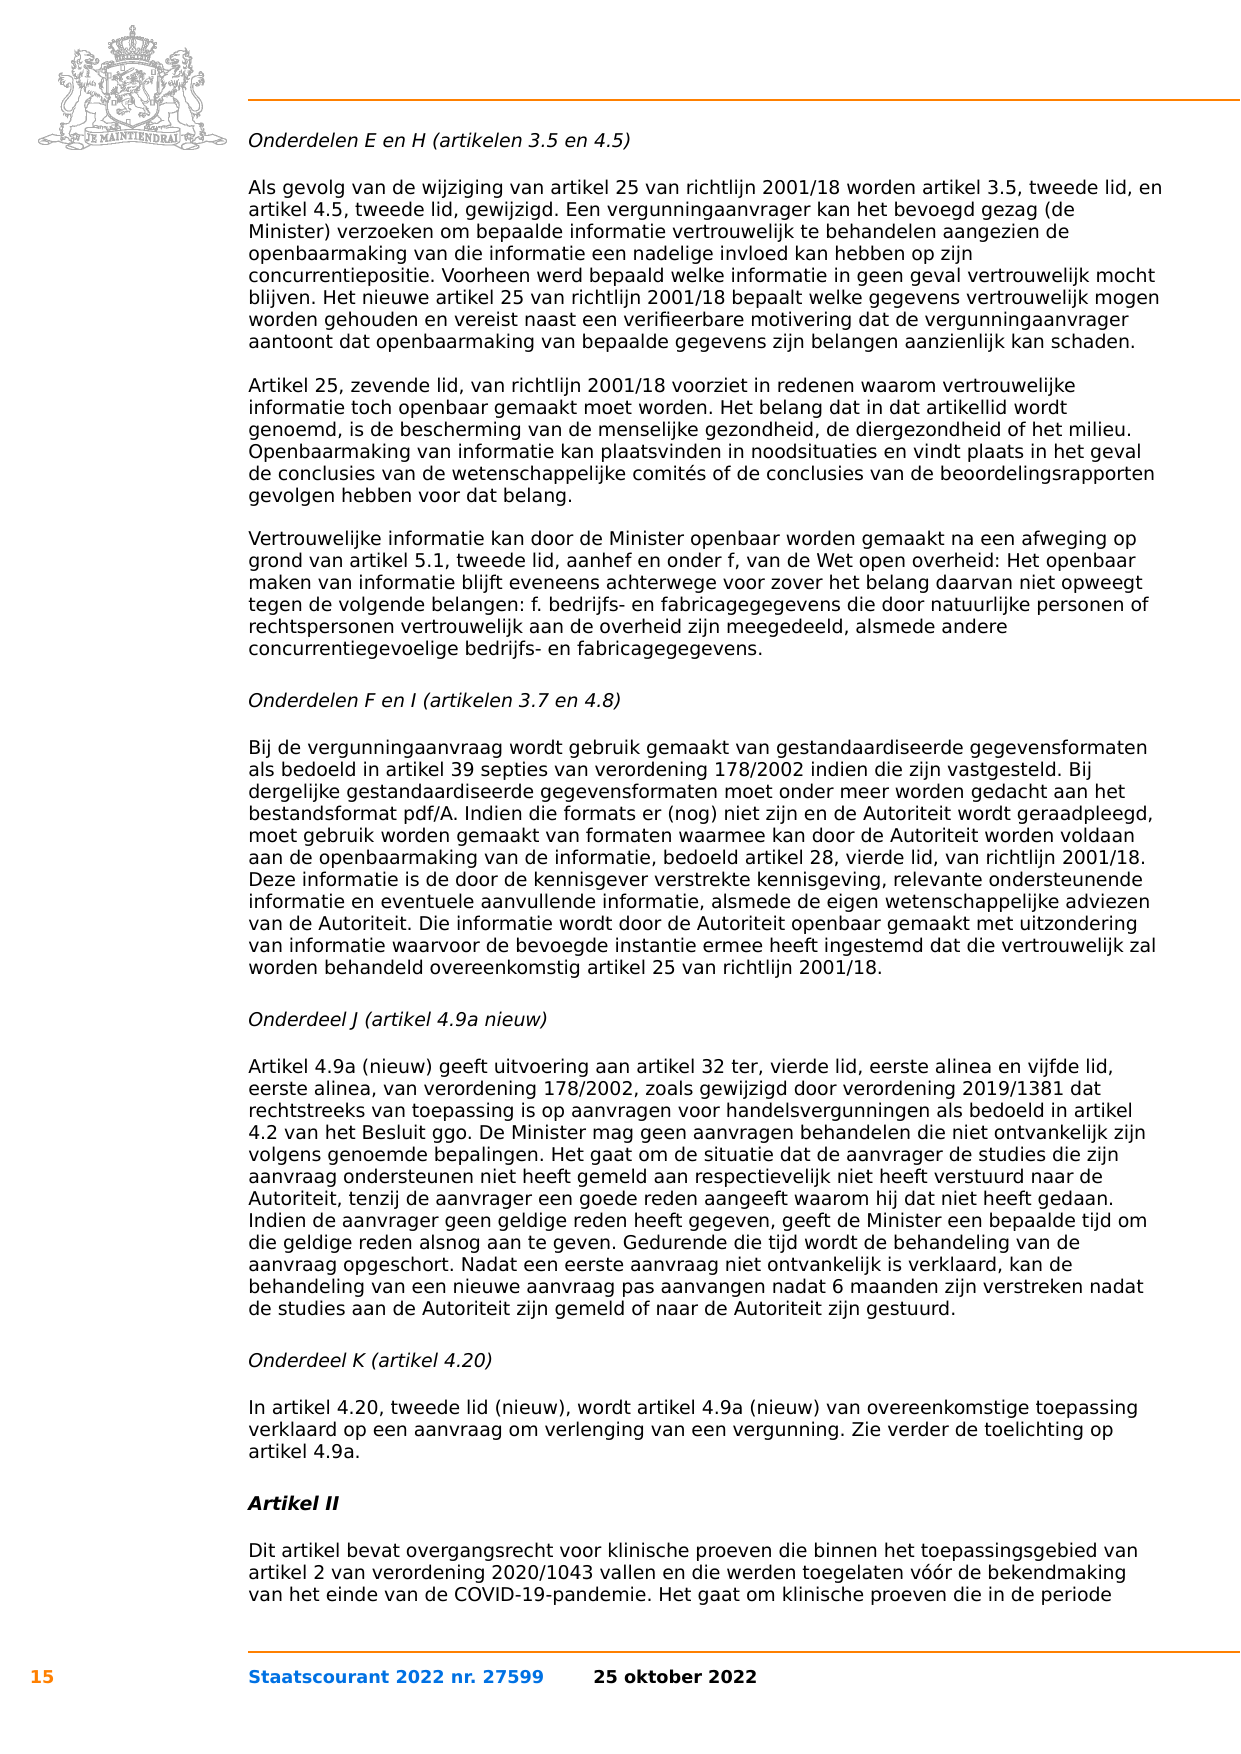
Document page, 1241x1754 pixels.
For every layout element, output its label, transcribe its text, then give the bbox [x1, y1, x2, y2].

subtitle Artikel II [248, 1493, 1163, 1514]
text Bij de vergunningaanvraag wordt gebruik gemaakt van gestandaardiseerde gegevensformaten als bedoeld in artikel 39 septies van verordening 178/2002 indien die zijn vastgesteld. Bij dergelijke gestandaardiseerde gegevensformaten moet onder meer worden gedacht aan het bestandsformat pdf/A. Indien die formats er (nog) niet zijn en de Autoriteit wordt geraadpleegd, moet gebruik worden gemaakt van formaten waarmee kan door de Autoriteit worden voldaan aan de openbaarmaking van de informatie, bedoeld artikel 28, vierde lid, van richtlijn 2001/18. Deze informatie is de door de kennisgever verstrekte kennisgeving, relevante ondersteunende informatie en eventuele aanvullende informatie, alsmede de eigen wetenschappelijke adviezen van de Autoriteit. Die informatie wordt door de Autoriteit openbaar gemaakt met uitzondering van informatie waarvoor de bevoegde instantie ermee heeft ingestemd dat die vertrouwelijk zal worden behandeld overeenkomstig artikel 25 van richtlijn 2001/18. [248, 737, 1163, 979]
text Dit artikel bevat overgangsrecht voor klinische proeven die binnen het toepassingsgebied van artikel 2 van verordening 2020/1043 vallen en die werden toegelaten vóór de bekendmaking van het einde van de COVID-19-pandemie. Het gaat om klinische proeven die in de periode [248, 1539, 1163, 1606]
picture [38, 25, 227, 150]
text Artikel 4.9a (nieuw) geeft uitvoering aan artikel 32 ter, vierde lid, eerste alinea en vijfde lid, eerste alinea, van verordening 178/2002, zoals gewijzigd door verordening 2019/1381 dat rechtstreeks van toepassing is op aanvragen voor handelsvergunningen als bedoeld in artikel 4.2 van het Besluit ggo. De Minister mag geen aanvragen behandelen die niet ontvankelijk zijn volgens genoemde bepalingen. Het gaat om de situatie dat de aanvrager de studies die zijn aanvraag ondersteunen niet heeft gemeld aan respectievelijk niet heeft verstuurd naar de Autoriteit, tenzij de aanvrager een goede reden aangeeft waarom hij dat niet heeft gedaan. Indien de aanvrager geen geldige reden heeft gegeven, geeft de Minister een bepaalde tijd om die geldige reden alsnog aan te geven. Gedurende die tijd wordt de behandeling van de aanvraag opgeschort. Nadat een eerste aanvraag niet ontvankelijk is verklaard, kan de behandeling van een nieuwe aanvraag pas aanvangen nadat 6 maanden zijn verstreken nadat de studies aan de Autoriteit zijn gemeld of naar de Autoriteit zijn gestuurd. [248, 1056, 1163, 1320]
subtitle Onderdelen F en I (artikelen 3.7 en 4.8) [248, 690, 1163, 712]
text Als gevolg van de wijziging van artikel 25 van richtlijn 2001/18 worden artikel 3.5, tweede lid, en artikel 4.5, tweede lid, gewijzigd. Een vergunningaanvrager kan het bevoegd gezag (de Minister) verzoeken om bepaalde informatie vertrouwelijk te behandelen aangezien de openbaarmaking van die informatie een nadelige invloed kan hebben op zijn concurrentiepositie. Voorheen werd bepaald welke informatie in geen geval vertrouwelijk mocht blijven. Het nieuwe artikel 25 van richtlijn 2001/18 bepaalt welke gegevens vertrouwelijk mogen worden gehouden en vereist naast een verifieerbare motivering dat de vergunningaanvrager aantoont dat openbaarmaking van bepaalde gegevens zijn belangen aanzienlijk kan schaden. [248, 177, 1163, 353]
subtitle Onderdeel K (artikel 4.20) [248, 1350, 1163, 1372]
subtitle Onderdelen E en H (artikelen 3.5 en 4.5) [248, 130, 1163, 152]
text In artikel 4.20, tweede lid (nieuw), wordt artikel 4.9a (nieuw) van overeenkomstige toepassing verklaard op een aanvraag om verlenging van een vergunning. Zie verder de toelichting op artikel 4.9a. [248, 1397, 1163, 1463]
subtitle Onderdeel J (artikel 4.9a nieuw) [248, 1009, 1163, 1031]
text Artikel 25, zevende lid, van richtlijn 2001/18 voorziet in redenen waarom vertrouwelijke informatie toch openbaar gemaakt moet worden. Het belang dat in dat artikellid wordt genoemd, is de bescherming van de menselijke gezondheid, de diergezondheid of het milieu. Openbaarmaking van informatie kan plaatsvinden in noodsituaties en vindt plaats in het geval de conclusies van de wetenschappelijke comités of de conclusies van de beoordelingsrapporten gevolgen hebben voor dat belang. [248, 374, 1163, 506]
text Vertrouwelijke informatie kan door de Minister openbaar worden gemaakt na een afweging op grond van artikel 5.1, tweede lid, aanhef en onder f, van de Wet open overheid: Het openbaar maken van informatie blijft eveneens achterwege voor zover het belang daarvan niet opweegt tegen de volgende belangen: f. bedrijfs- en fabricagegegevens die door natuurlijke personen of rechtspersonen vertrouwelijk aan de overheid zijn meegedeeld, alsmede andere concurrentiegevoelige bedrijfs- en fabricagegegevens. [248, 528, 1163, 660]
